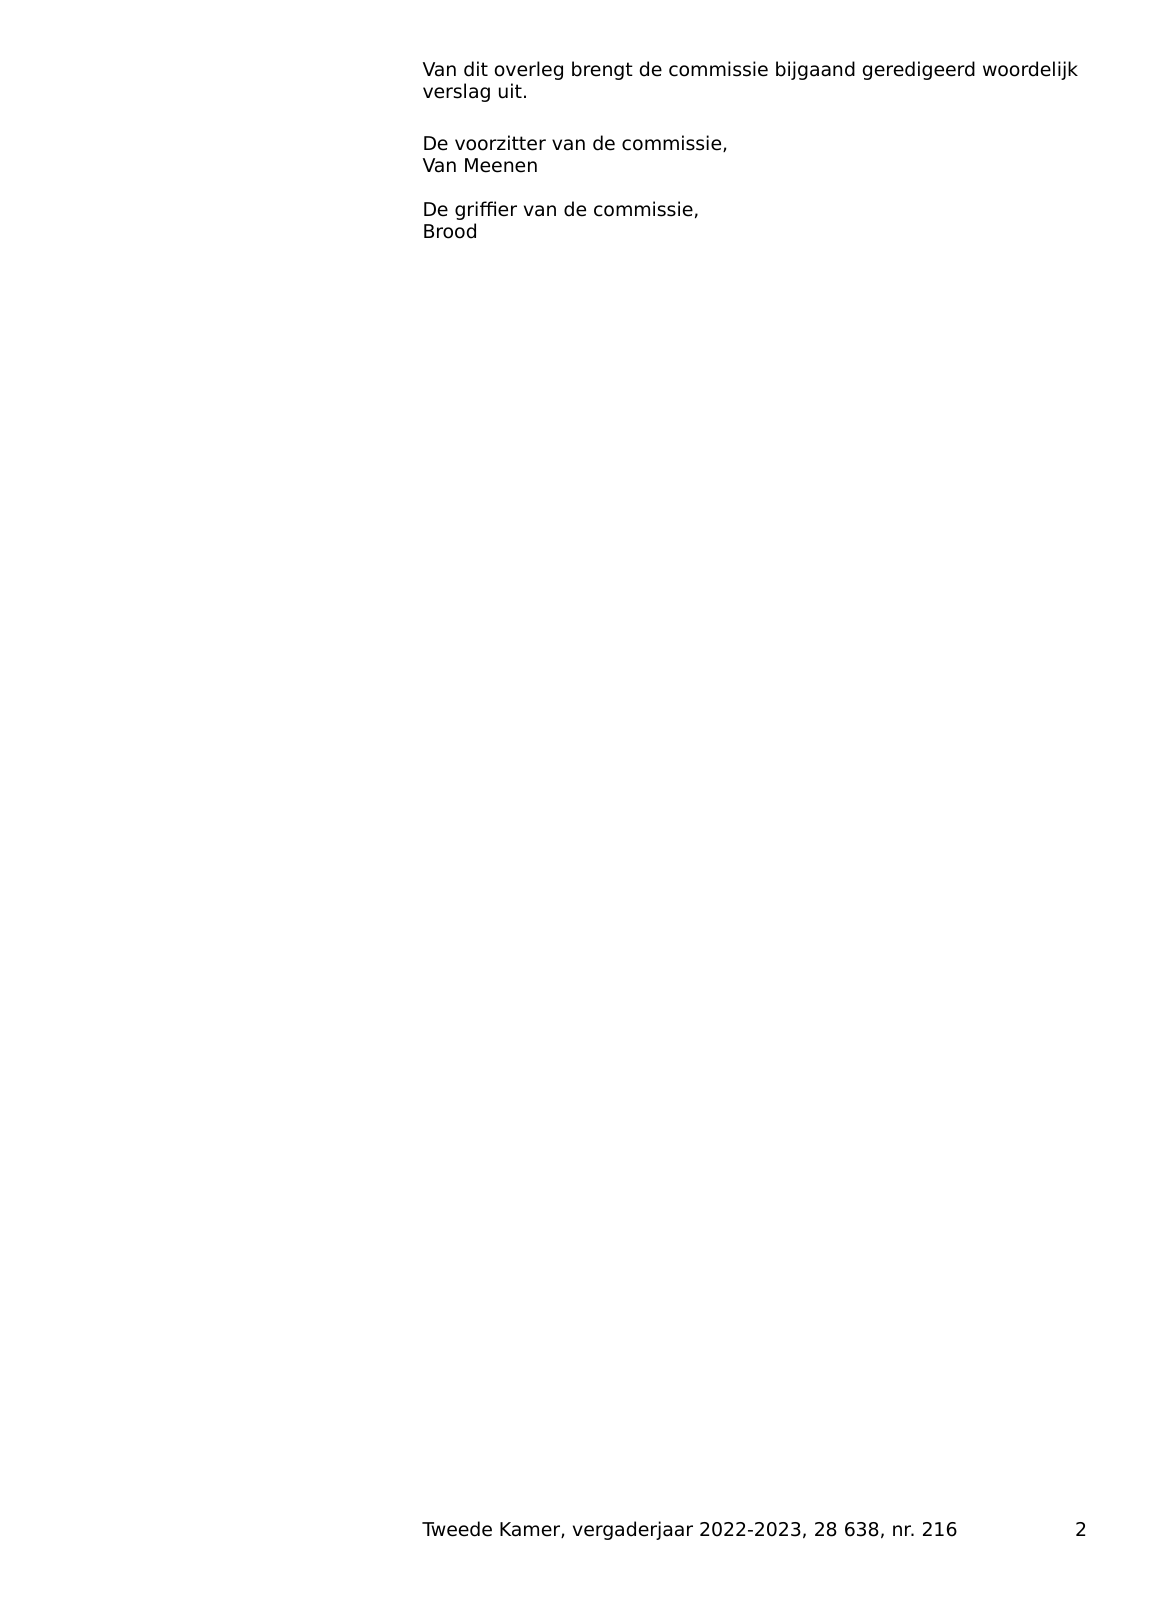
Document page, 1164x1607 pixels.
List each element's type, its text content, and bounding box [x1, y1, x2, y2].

text De voorzitter van de commissie, Van Meenen [422, 133, 1087, 177]
text Van dit overleg brengt de commissie bijgaand geredigeerd woordelijk verslag uit. [422, 59, 1087, 103]
text De griffier van de commissie, Brood [422, 199, 1087, 243]
